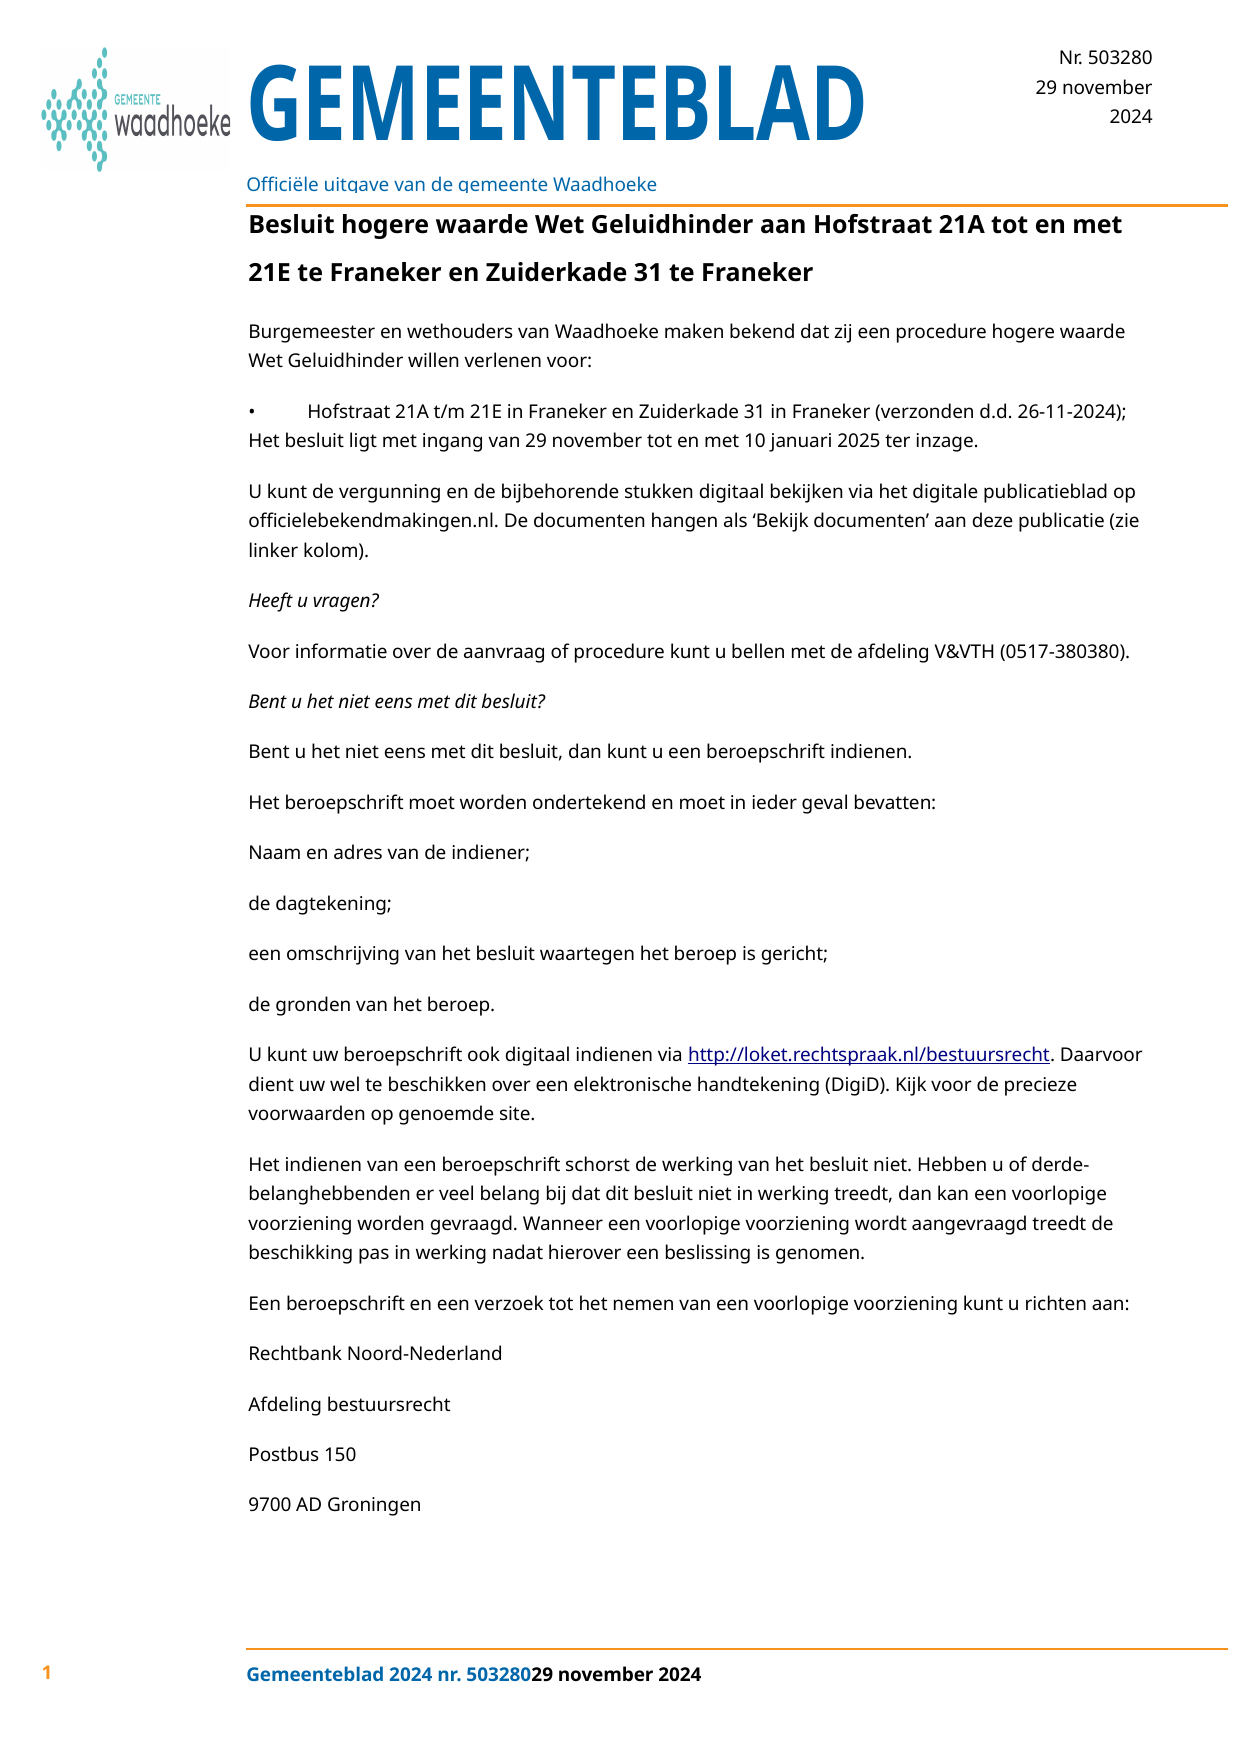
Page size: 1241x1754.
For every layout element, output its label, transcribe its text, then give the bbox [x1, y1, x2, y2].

text U kunt de vergunning en de bijbehorende stukken digitaal bekijken via het digitale publicatieblad op officielebekendmakingen.nl. De documenten hangen als ‘Bekijk documenten’ aan deze publicatie (zie linker kolom). [248, 478, 1152, 563]
text Een beroepschrift en een verzoek tot het nemen van een voorlopige voorziening kunt u richten aan: [248, 1290, 1152, 1316]
text Naam en adres van de indiener; [248, 839, 1152, 865]
text Besluit hogere waarde Wet Geluidhinder aan Hofstraat 21A tot en met 21E te Franeker en Zuiderkade 31 te Franeker [248, 207, 1152, 288]
text Burgemeester en wethouders van Waadhoeke maken bekend dat zij een procedure hogere waarde Wet Geluidhinder willen verlenen voor: [248, 318, 1152, 373]
text U kunt uw beroepschrift ook digitaal indienen via http://loket.rechtspraak.nl/bestuursrecht. Daarvoor dient uw wel te beschikken over een elektronische handtekening (DigiD). Kijk voor de precieze voorwaarden op genoemde site. [248, 1041, 1152, 1126]
text Rechtbank Noord-Nederland [248, 1340, 1152, 1366]
text Heeft u vragen? [248, 587, 1152, 613]
text de dagtekening; [248, 890, 1152, 916]
text 9700 AD Groningen [248, 1492, 1152, 1517]
text Postbus 150 [248, 1441, 1152, 1467]
list Hofstraat 21A t/m 21E in Franeker en Zuiderkade 31 in Franeker (verzonden d.d. 26-11-2024); [248, 398, 1152, 424]
text de gronden van het beroep. [248, 991, 1152, 1017]
text een omschrijving van het besluit waartegen het beroep is gericht; [248, 940, 1152, 966]
picture [41, 47, 231, 172]
text Bent u het niet eens met dit besluit? [248, 688, 1152, 714]
text Voor informatie over de aanvraag of procedure kunt u bellen met de afdeling V&VTH (0517-380380). [248, 638, 1152, 664]
text Bent u het niet eens met dit besluit, dan kunt u een beroepschrift indienen. [248, 739, 1152, 764]
text Afdeling bestuursrecht [248, 1391, 1152, 1417]
text Het indienen van een beroepschrift schorst de werking van het besluit niet. Hebben u of derde-belanghebbenden er veel belang bij dat dit besluit niet in werking treedt, dan kan een voorlopige voorziening worden gevraagd. Wanneer een voorlopige voorziening wordt aangevraagd treedt de beschikking pas in werking nadat hierover een beslissing is genomen. [248, 1151, 1152, 1265]
text Het beroepschrift moet worden ondertekend en moet in ieder geval bevatten: [248, 789, 1152, 815]
text Het besluit ligt met ingang van 29 november tot en met 10 januari 2025 ter inzage. [248, 427, 1152, 453]
